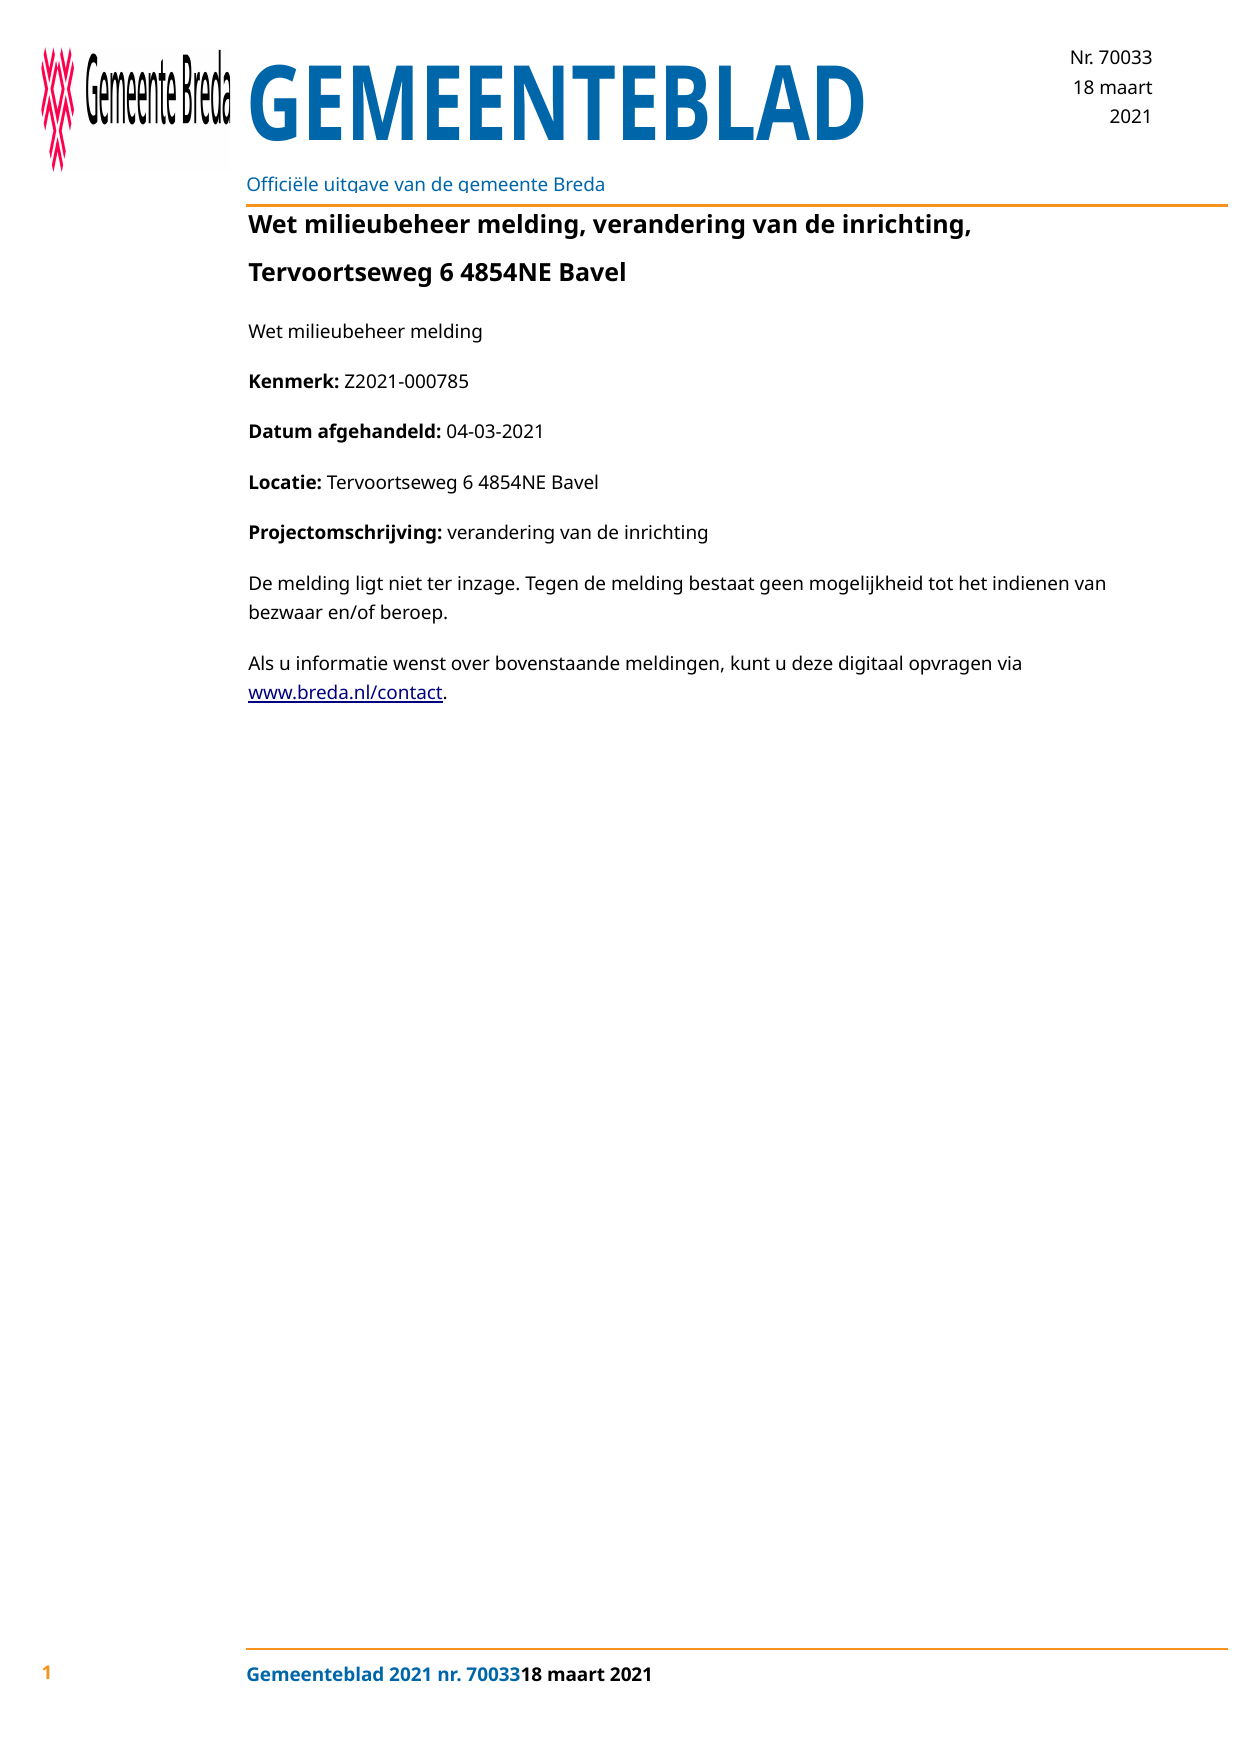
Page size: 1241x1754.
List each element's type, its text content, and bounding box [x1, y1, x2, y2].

text Datum afgehandeld: 04-03-2021 [248, 419, 1152, 444]
text Wet milieubeheer melding [248, 318, 1152, 344]
text Kenmerk: Z2021-000785 [248, 368, 1152, 394]
text Wet milieubeheer melding, verandering van de inrichting, Tervoortseweg 6 4854NE Bavel [248, 207, 1152, 288]
text Als u informatie wenst over bovenstaande meldingen, kunt u deze digitaal opvragen via www.breda.nl/contact. [248, 650, 1152, 705]
text Locatie: Tervoortseweg 6 4854NE Bavel [248, 469, 1152, 495]
text Projectomschrijving: verandering van de inrichting [248, 519, 1152, 545]
picture [41, 47, 231, 172]
text De melding ligt niet ter inzage. Tegen de melding bestaat geen mogelijkheid tot het indienen van bezwaar en/of beroep. [248, 570, 1152, 625]
